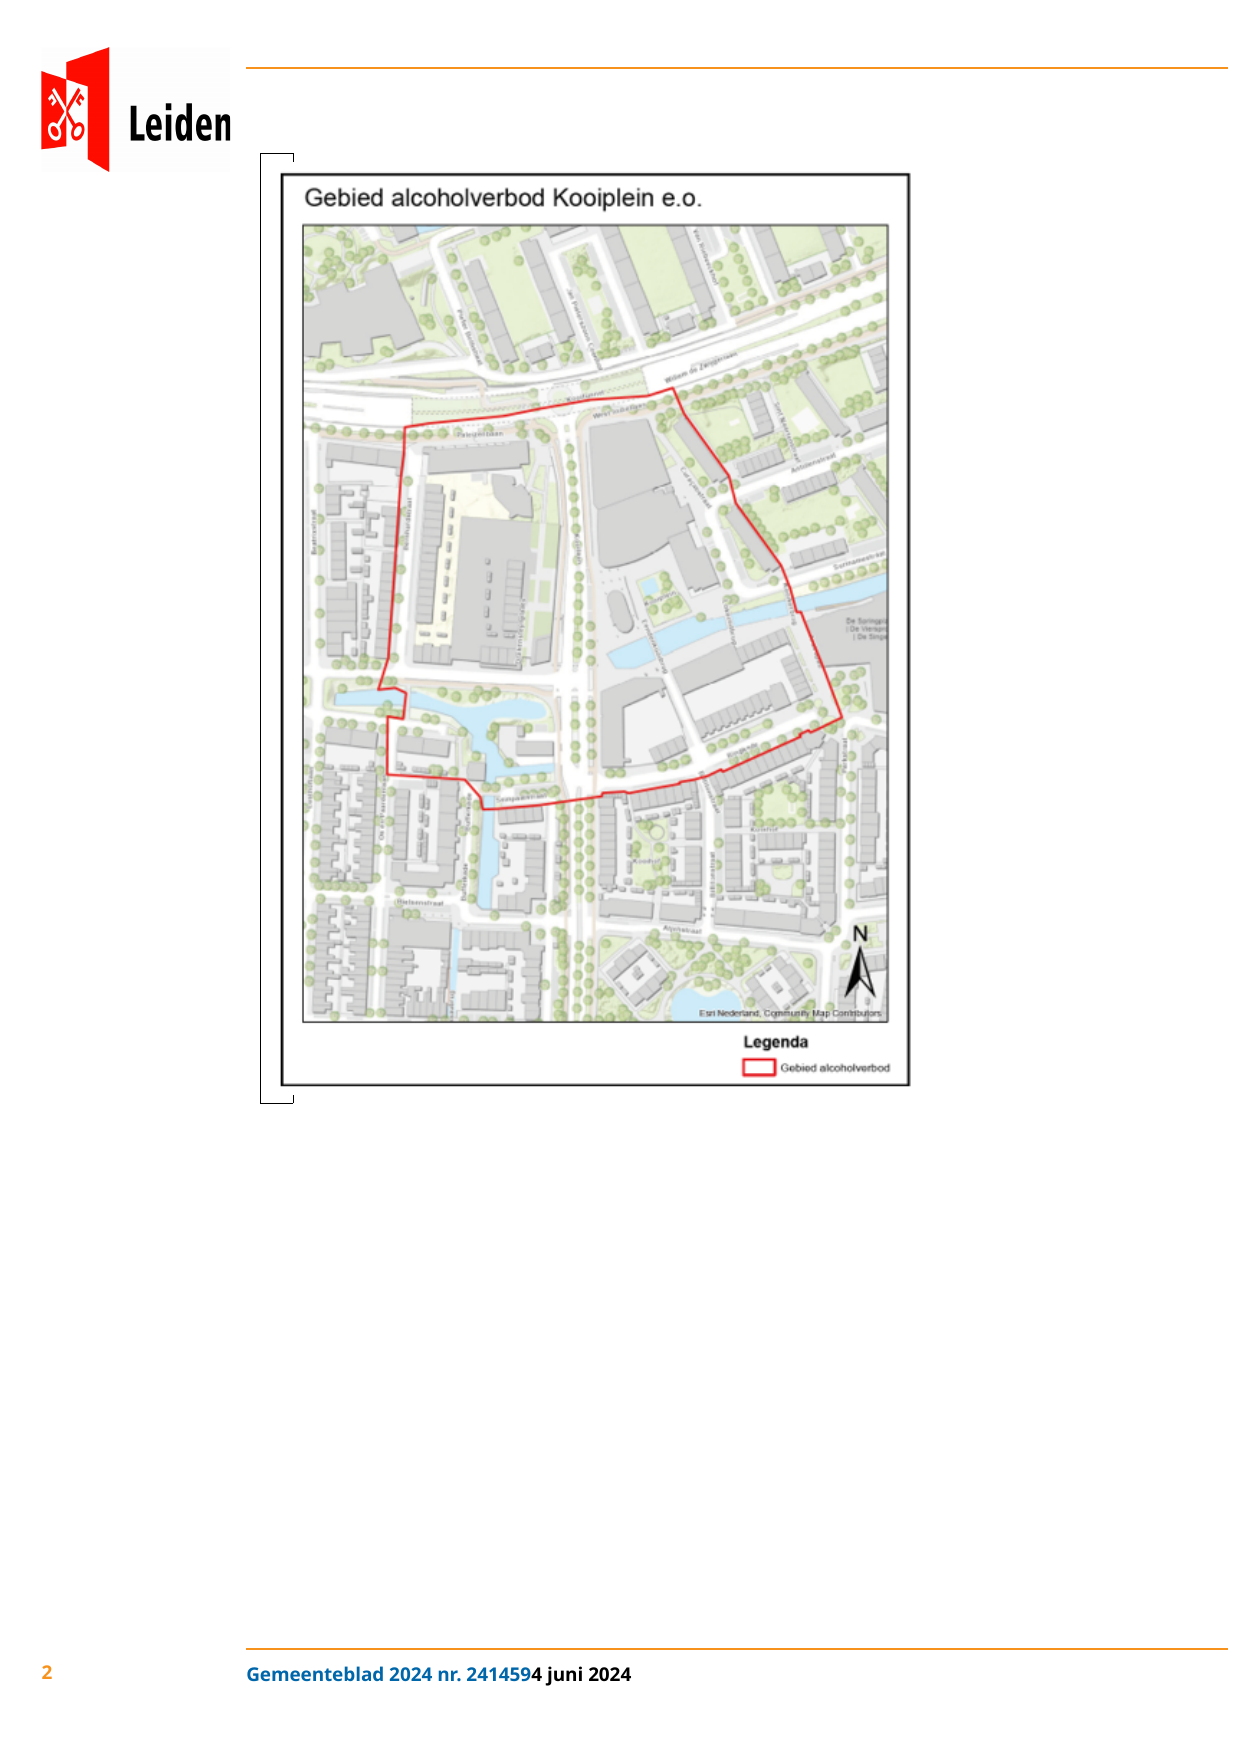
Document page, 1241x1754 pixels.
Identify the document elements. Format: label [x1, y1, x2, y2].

picture [268, 162, 918, 1095]
picture [41, 47, 231, 172]
